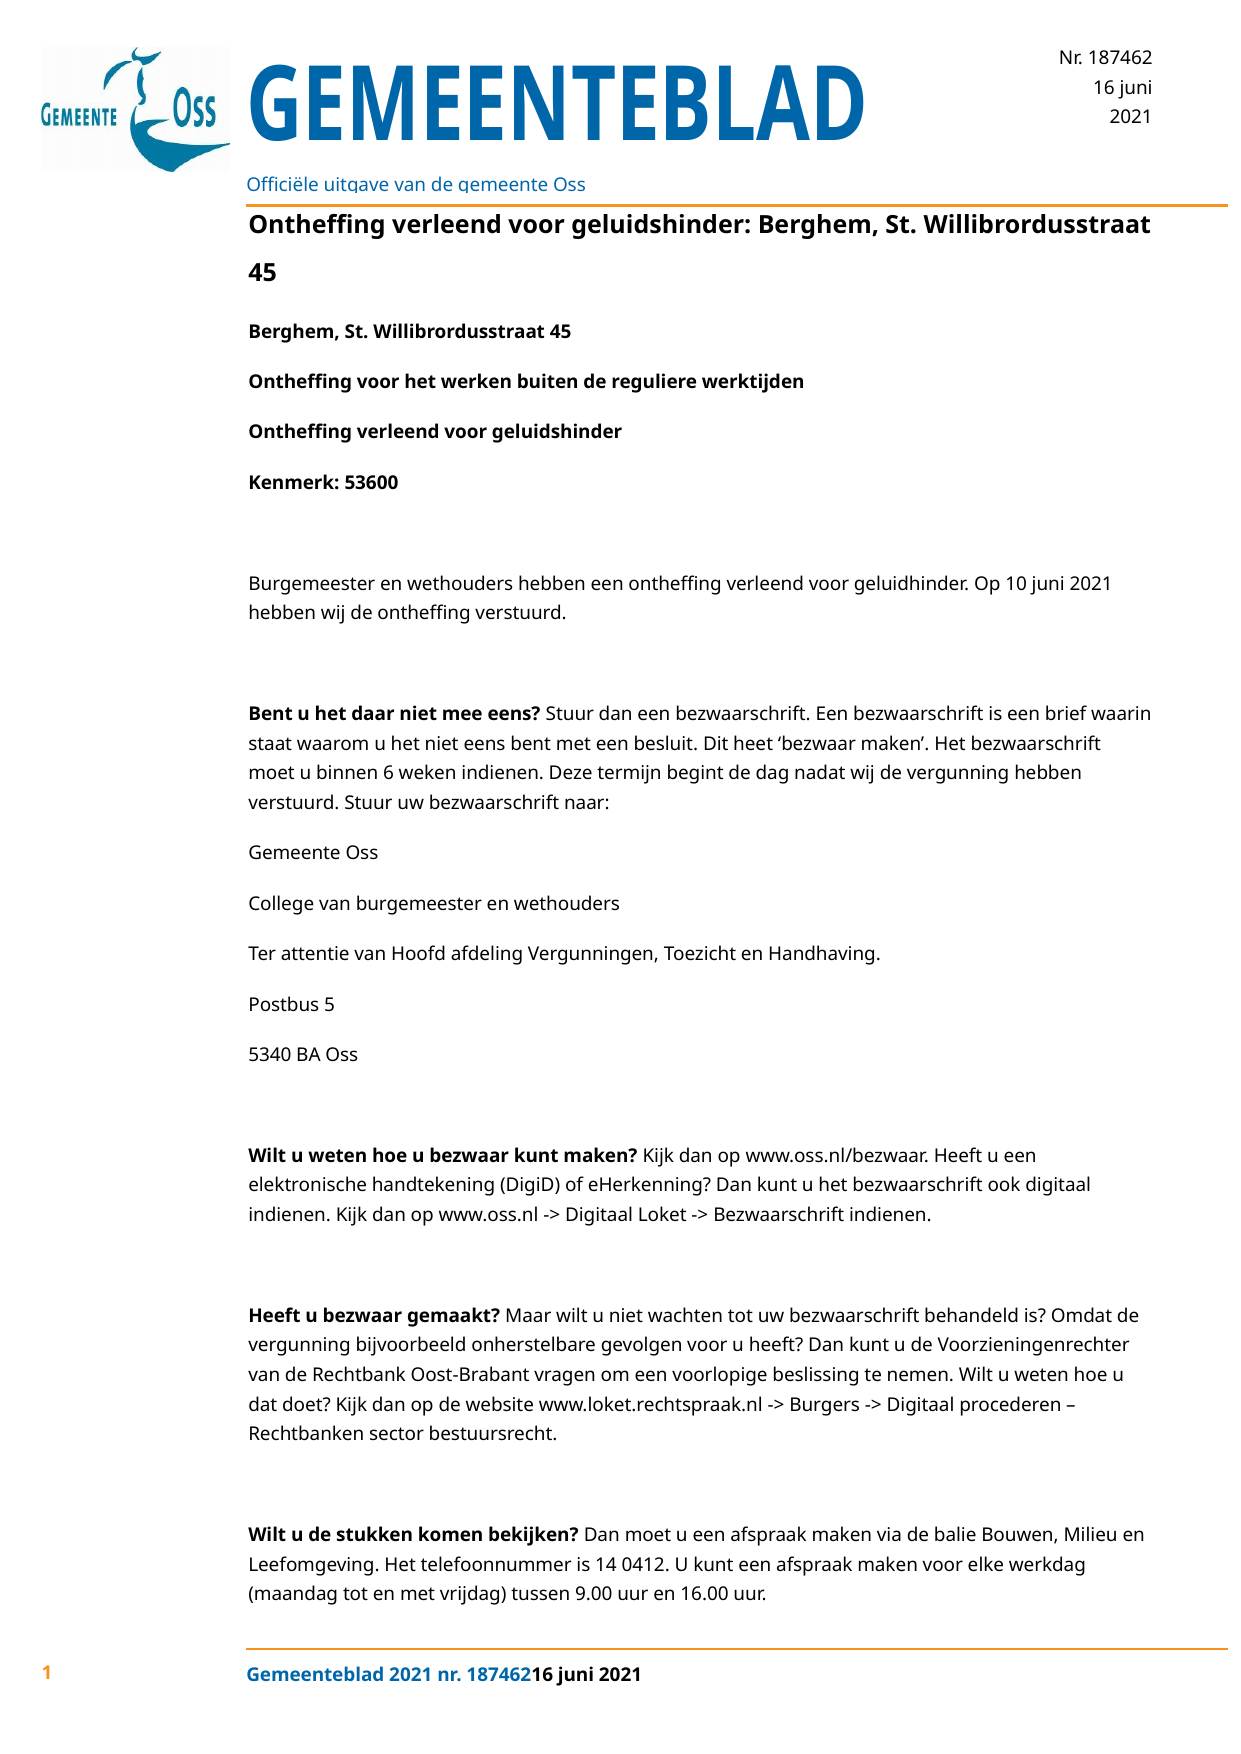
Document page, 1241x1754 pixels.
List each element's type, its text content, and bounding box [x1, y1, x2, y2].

text Wilt u de stukken komen bekijken? Dan moet u een afspraak maken via de balie Bouwen, Milieu en Leefomgeving. Het telefoonnummer is 14 0412. U kunt een afspraak maken voor elke werkdag (maandag tot en met vrijdag) tussen 9.00 uur en 16.00 uur. [248, 1521, 1152, 1606]
text College van burgemeester en wethouders [248, 890, 1152, 916]
text Heeft u bezwaar gemaakt? Maar wilt u niet wachten tot uw bezwaarschrift behandeld is? Omdat de vergunning bijvoorbeeld onherstelbare gevolgen voor u heeft? Dan kunt u de Voorzieningenrechter van de Rechtbank Oost-Brabant vragen om een voorlopige beslissing te nemen. Wilt u weten hoe u dat doet? Kijk dan op de website www.loket.rechtspraak.nl -> Burgers -> Digitaal procederen – Rechtbanken sector bestuursrecht. [248, 1302, 1152, 1446]
text Burgemeester en wethouders hebben een ontheffing verleend voor geluidhinder. Op 10 juni 2021 hebben wij de ontheffing verstuurd. [248, 570, 1152, 625]
text Wilt u weten hoe u bezwaar kunt maken? Kijk dan op www.oss.nl/bezwaar. Heeft u een elektronische handtekening (DigiD) of eHerkenning? Dan kunt u het bezwaarschrift ook digitaal indienen. Kijk dan op www.oss.nl -> Digitaal Loket -> Bezwaarschrift indienen. [248, 1142, 1152, 1227]
text Bent u het daar niet mee eens? Stuur dan een bezwaarschrift. Een bezwaarschrift is een brief waarin staat waarom u het niet eens bent met een besluit. Dit heet ‘bezwaar maken’. Het bezwaarschrift moet u binnen 6 weken indienen. Deze termijn begint de dag nadat wij de vergunning hebben verstuurd. Stuur uw bezwaarschrift naar: [248, 700, 1152, 815]
text Berghem, St. Willibrordusstraat 45 [248, 318, 1152, 344]
picture [41, 47, 231, 172]
text Kenmerk: 53600 [248, 469, 1152, 495]
text Postbus 5 [248, 991, 1152, 1017]
text Ontheffing verleend voor geluidshinder [248, 419, 1152, 444]
text Ontheffing voor het werken buiten de reguliere werktijden [248, 368, 1152, 394]
text Ontheffing verleend voor geluidshinder: Berghem, St. Willibrordusstraat 45 [248, 207, 1152, 288]
text Gemeente Oss [248, 839, 1152, 865]
text 5340 BA Oss [248, 1041, 1152, 1067]
text Ter attentie van Hoofd afdeling Vergunningen, Toezicht en Handhaving. [248, 940, 1152, 966]
